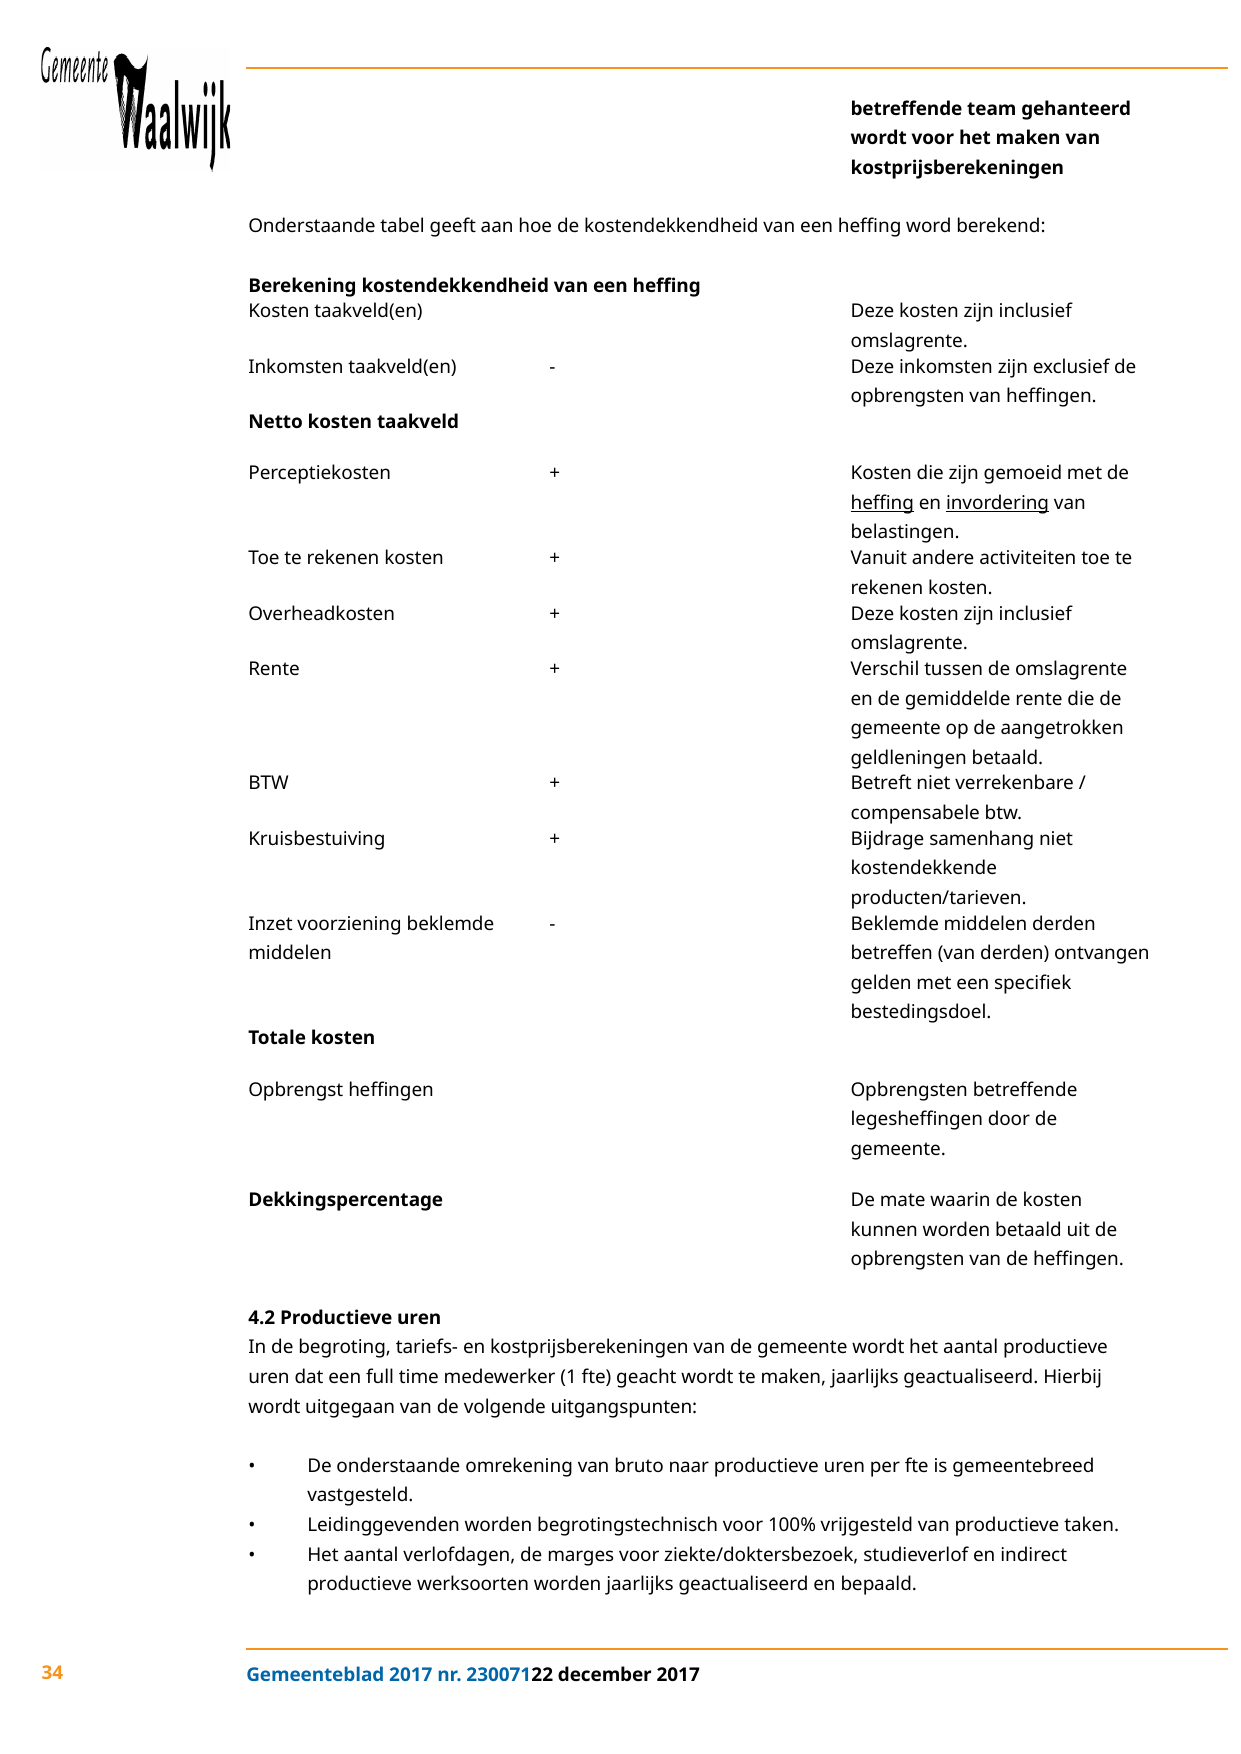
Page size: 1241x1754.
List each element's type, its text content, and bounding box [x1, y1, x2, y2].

list De onderstaande omrekening van bruto naar productieve uren per fte is gemeentebreed vastgesteld. [248, 1452, 1152, 1507]
table_cell Betreft niet verrekenbare / compensabele btw. [850, 770, 1152, 825]
table_cell Toe te rekenen kosten [248, 545, 549, 600]
table_cell [850, 1050, 1152, 1076]
list Leidinggevenden worden begrotingstechnisch voor 100% vrijgesteld van productieve taken. [248, 1511, 1152, 1537]
table_cell [248, 434, 549, 459]
table_cell Opbrengst heffingen [248, 1076, 549, 1161]
table_cell [549, 1076, 850, 1161]
table_cell Kosten die zijn gemoeid met de heffing en invordering van belastingen. [850, 460, 1152, 544]
table_cell Totale kosten [248, 1024, 549, 1050]
table_cell Deze inkomsten zijn exclusief de opbrengsten van heffingen. [850, 353, 1152, 408]
table_cell Bijdrage samenhang niet kostendekkende producten/tarieven. [850, 825, 1152, 910]
table_cell + [549, 600, 850, 655]
table_cell [549, 95, 850, 180]
table_cell [549, 1161, 850, 1186]
text In de begroting, tariefs- en kostprijsberekeningen van de gemeente wordt het aantal productieve uren dat een full time medewerker (1 fte) geacht wordt te maken, jaarlijks geactualiseerd. Hierbij wordt uitgegaan van de volgende uitgangspunten: [248, 1334, 1152, 1418]
table_cell Inzet voorziening beklemde middelen [248, 910, 549, 1024]
table_cell Vanuit andere activiteiten toe te rekenen kosten. [850, 545, 1152, 600]
table_cell [549, 1186, 850, 1271]
table_cell [549, 408, 850, 434]
table_cell Netto kosten taakveld [248, 408, 549, 434]
table_cell - [549, 910, 850, 1024]
table_cell [850, 434, 1152, 459]
table_cell [850, 1024, 1152, 1050]
table_cell Kosten taakveld(en) [248, 298, 549, 353]
table_cell [549, 1024, 850, 1050]
table_cell De mate waarin de kosten kunnen worden betaald uit de opbrengsten van de heffingen. [850, 1186, 1152, 1271]
table_cell [549, 434, 850, 459]
text Onderstaande tabel geeft aan hoe de kostendekkendheid van een heffing word berekend: [248, 212, 1152, 238]
table_cell [549, 298, 850, 353]
table_cell [549, 1050, 850, 1076]
table_cell + [549, 460, 850, 544]
text 4.2 Productieve uren [248, 1304, 1152, 1330]
table_cell Overheadkosten [248, 600, 549, 655]
picture [41, 47, 231, 172]
table_cell Rente [248, 655, 549, 769]
table_cell Perceptiekosten [248, 460, 549, 544]
table_cell BTW [248, 770, 549, 825]
table_cell Opbrengsten betreffende legesheffingen door de gemeente. [850, 1076, 1152, 1161]
table_cell [248, 1161, 549, 1186]
table_cell - [549, 353, 850, 408]
table_cell Kruisbestuiving [248, 825, 549, 910]
table_cell + [549, 825, 850, 910]
table_header Berekening kostendekkendheid van een heffing [248, 272, 1152, 297]
table_cell Beklemde middelen derden betreffen (van derden) ontvangen gelden met een specifiek bestedingsdoel. [850, 910, 1152, 1024]
list Het aantal verlofdagen, de marges voor ziekte/doktersbezoek, studieverlof en indirect productieve werksoorten worden jaarlijks geactualiseerd en bepaald. [248, 1541, 1152, 1596]
table_cell [850, 408, 1152, 434]
table_cell Verschil tussen de omslagrente en de gemiddelde rente die de gemeente op de aangetrokken geldleningen betaald. [850, 655, 1152, 769]
table_cell [850, 1161, 1152, 1186]
table_cell + [549, 655, 850, 769]
table_cell betreffende team gehanteerd wordt voor het maken van kostprijsberekeningen [850, 95, 1152, 180]
table_cell Dekkingspercentage [248, 1186, 549, 1271]
table_cell [248, 1050, 549, 1076]
table_cell Deze kosten zijn inclusief omslagrente. [850, 298, 1152, 353]
table_cell [248, 95, 549, 180]
table_cell + [549, 770, 850, 825]
table_cell + [549, 545, 850, 600]
table_cell Deze kosten zijn inclusief omslagrente. [850, 600, 1152, 655]
table_cell Inkomsten taakveld(en) [248, 353, 549, 408]
